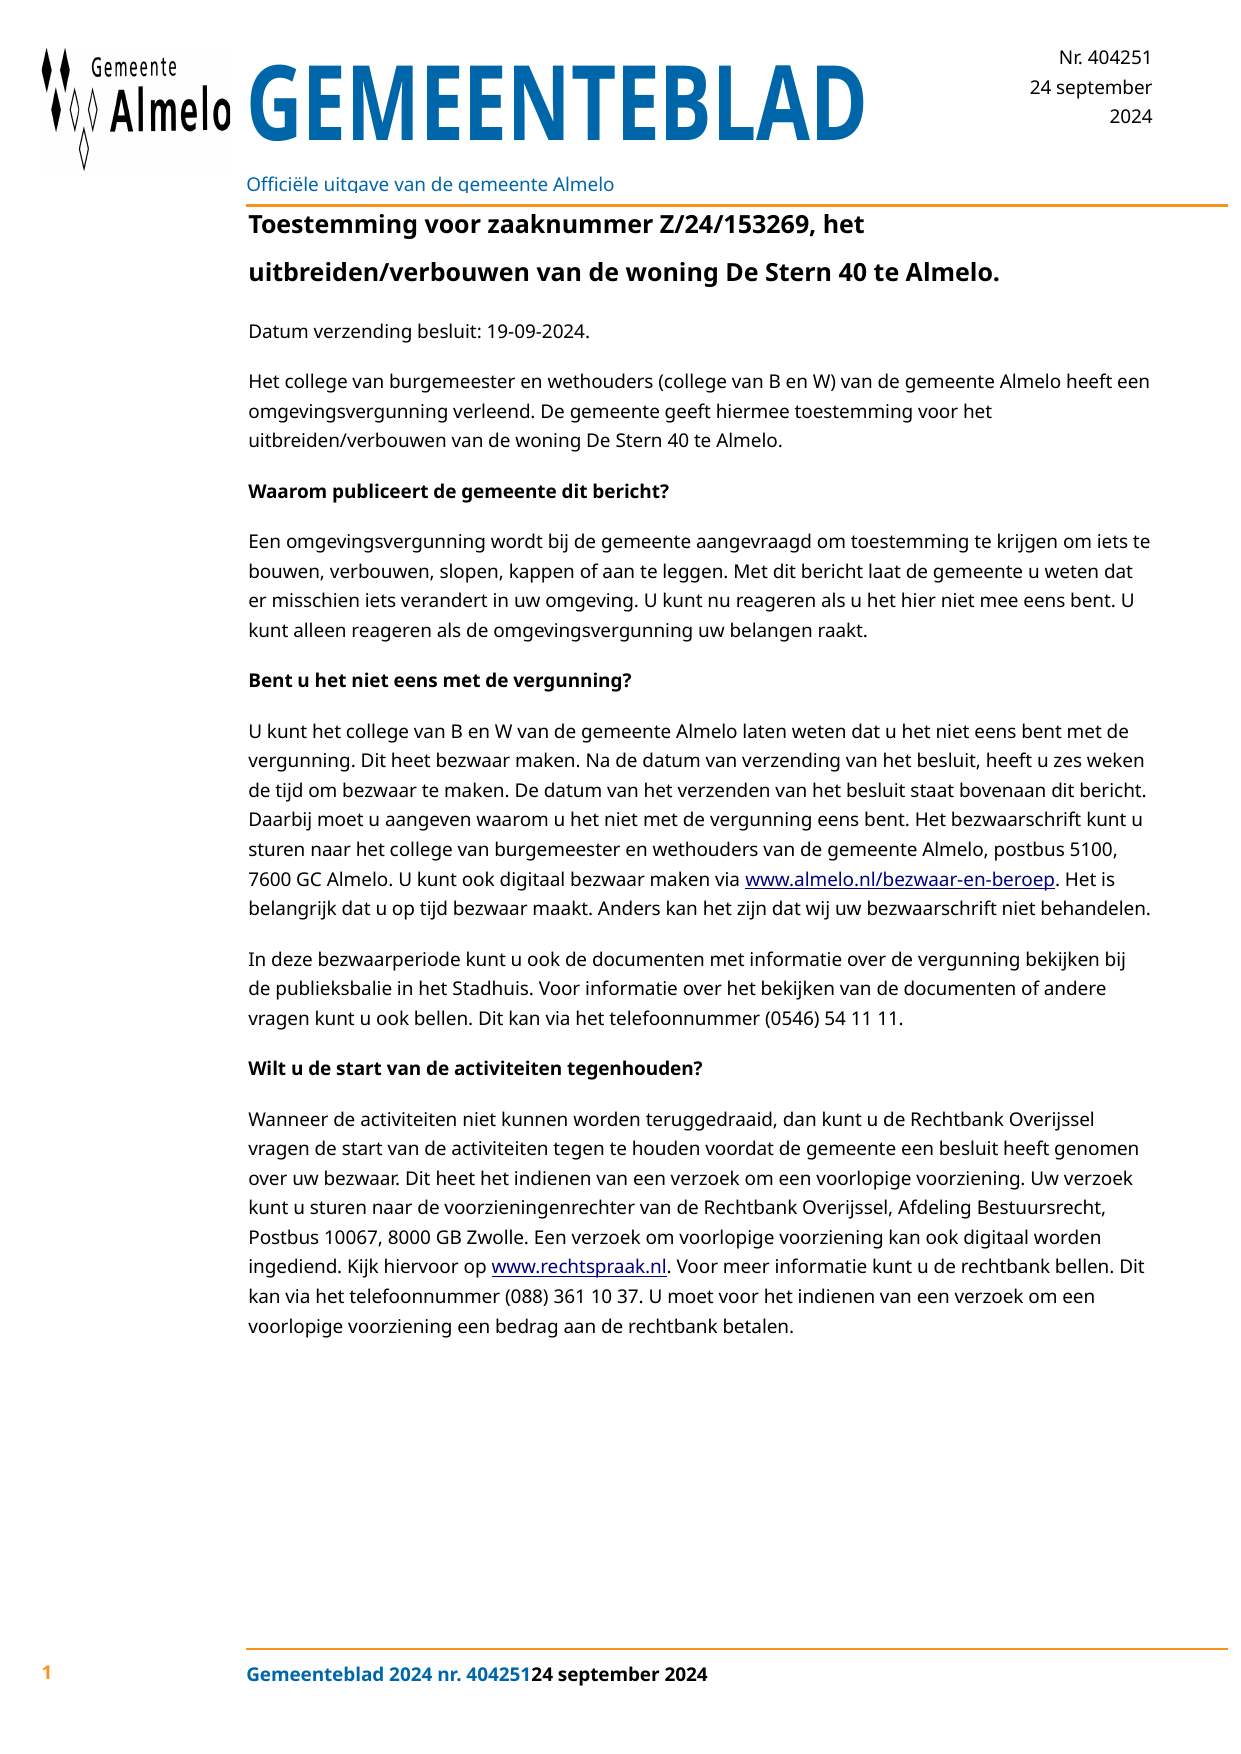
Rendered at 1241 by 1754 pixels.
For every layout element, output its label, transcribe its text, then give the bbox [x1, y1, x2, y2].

picture [41, 47, 231, 172]
text U kunt het college van B en W van de gemeente Almelo laten weten dat u het niet eens bent met de vergunning. Dit heet bezwaar maken. Na de datum van verzending van het besluit, heeft u zes weken de tijd om bezwaar te maken. De datum van het verzenden van het besluit staat bovenaan dit bericht. Daarbij moet u aangeven waarom u het niet met de vergunning eens bent. Het bezwaarschrift kunt u sturen naar het college van burgemeester en wethouders van de gemeente Almelo, postbus 5100, 7600 GC Almelo. U kunt ook digitaal bezwaar maken via www.almelo.nl/bezwaar-en-beroep. Het is belangrijk dat u op tijd bezwaar maakt. Anders kan het zijn dat wij uw bezwaarschrift niet behandelen. [248, 718, 1152, 921]
text Wanneer de activiteiten niet kunnen worden teruggedraaid, dan kunt u de Rechtbank Overijssel vragen de start van de activiteiten tegen te houden voordat de gemeente een besluit heeft genomen over uw bezwaar. Dit heet het indienen van een verzoek om een voorlopige voorziening. Uw verzoek kunt u sturen naar de voorzieningenrechter van de Rechtbank Overijssel, Afdeling Bestuursrecht, Postbus 10067, 8000 GB Zwolle. Een verzoek om voorlopige voorziening kan ook digitaal worden ingediend. Kijk hiervoor op www.rechtspraak.nl. Voor meer informatie kunt u de rechtbank bellen. Dit kan via het telefoonnummer (088) 361 10 37. U moet voor het indienen van een verzoek om een voorlopige voorziening een bedrag aan de rechtbank betalen. [248, 1106, 1152, 1339]
text Waarom publiceert de gemeente dit bericht? [248, 478, 1152, 504]
text Het college van burgemeester en wethouders (college van B en W) van de gemeente Almelo heeft een omgevingsvergunning verleend. De gemeente geeft hiermee toestemming voor het uitbreiden/verbouwen van de woning De Stern 40 te Almelo. [248, 368, 1152, 453]
text In deze bezwaarperiode kunt u ook de documenten met informatie over de vergunning bekijken bij de publieksbalie in het Stadhuis. Voor informatie over het bekijken van de documenten of andere vragen kunt u ook bellen. Dit kan via het telefoonnummer (0546) 54 11 11. [248, 946, 1152, 1031]
text Wilt u de start van de activiteiten tegenhouden? [248, 1055, 1152, 1081]
text Datum verzending besluit: 19-09-2024. [248, 318, 1152, 344]
text Bent u het niet eens met de vergunning? [248, 667, 1152, 693]
text Een omgevingsvergunning wordt bij de gemeente aangevraagd om toestemming te krijgen om iets te bouwen, verbouwen, slopen, kappen of aan te leggen. Met dit bericht laat de gemeente u weten dat er misschien iets verandert in uw omgeving. U kunt nu reageren als u het hier niet mee eens bent. U kunt alleen reageren als de omgevingsvergunning uw belangen raakt. [248, 528, 1152, 643]
text Toestemming voor zaaknummer Z/24/153269, het uitbreiden/verbouwen van de woning De Stern 40 te Almelo. [248, 207, 1152, 288]
